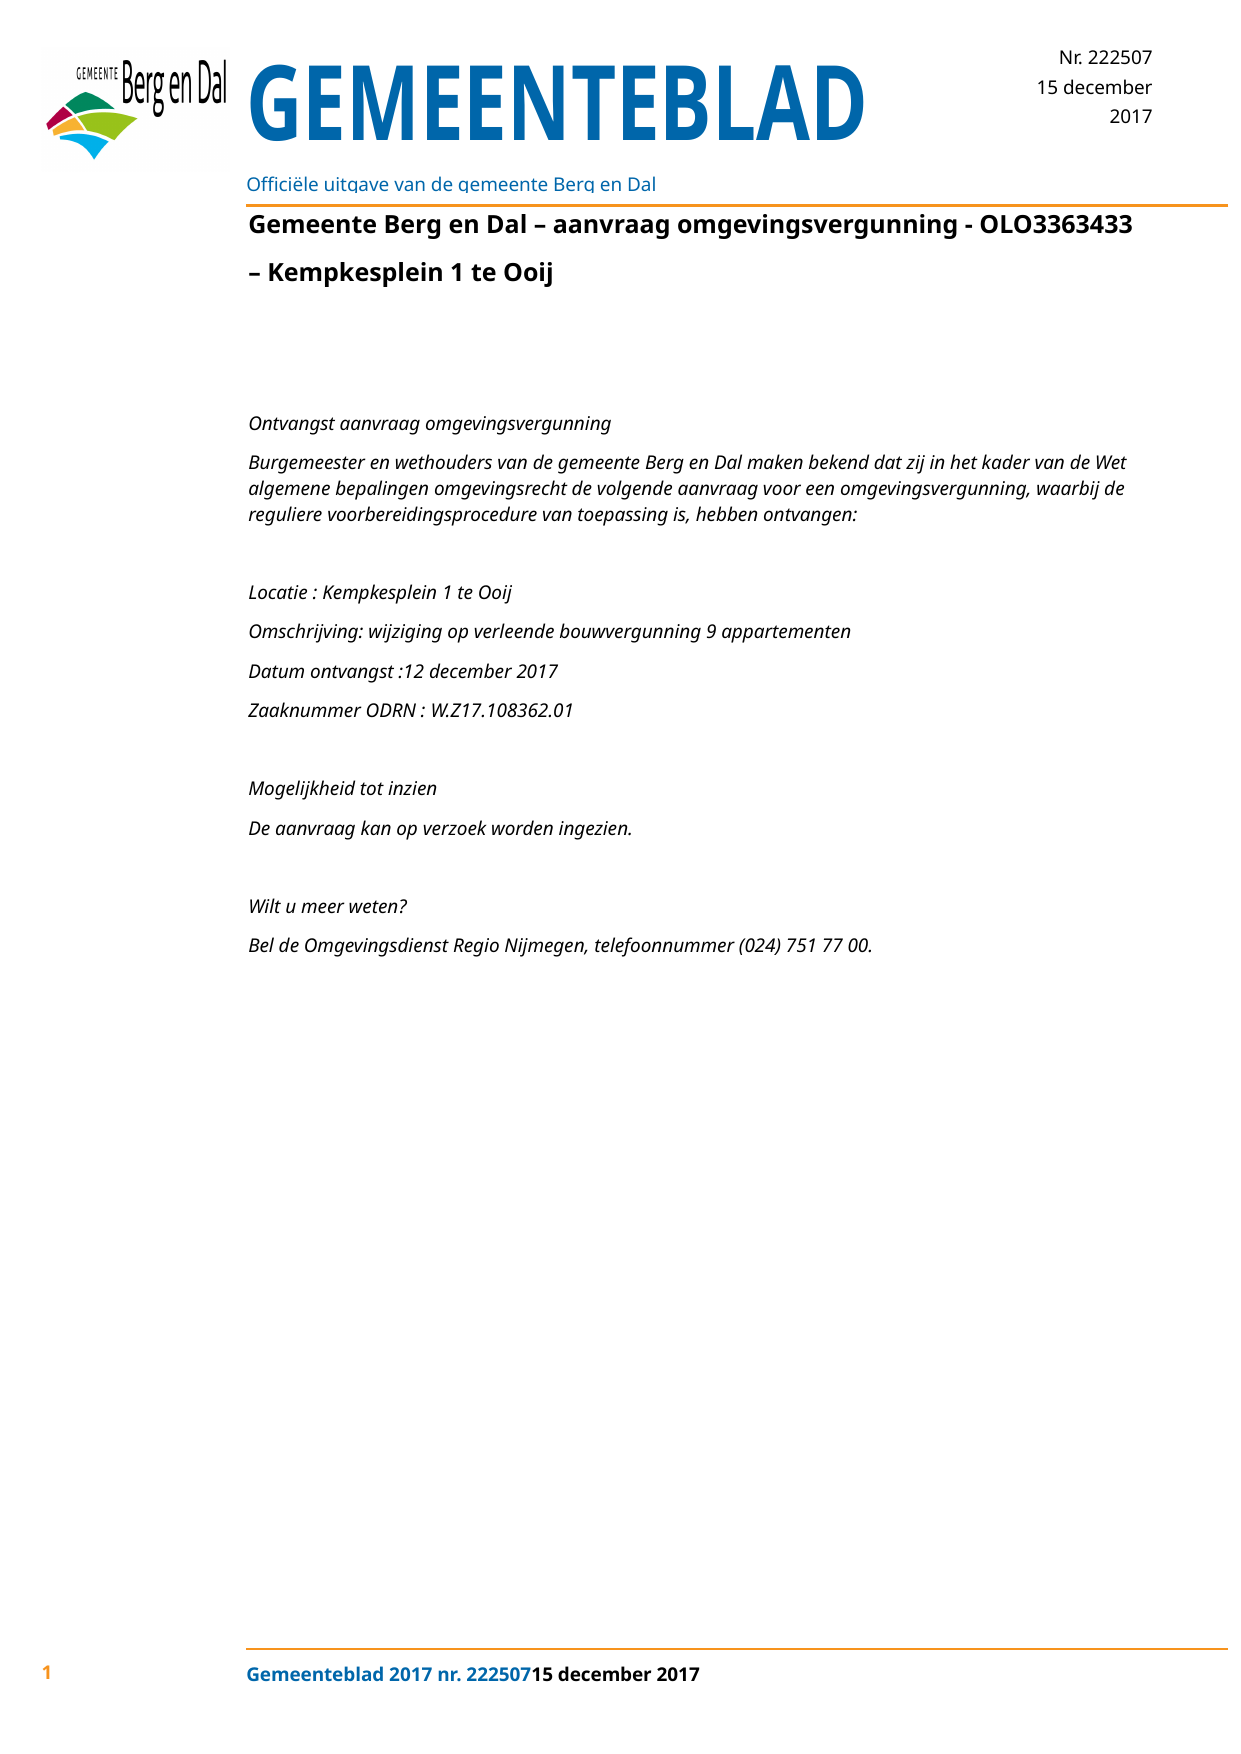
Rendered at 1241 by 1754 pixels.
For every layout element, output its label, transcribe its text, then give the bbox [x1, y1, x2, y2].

text Omschrijving: wijziging op verleende bouwvergunning 9 appartementen [248, 618, 1152, 644]
text Datum ontvangst :12 december 2017 [248, 658, 1152, 683]
text De aanvraag kan op verzoek worden ingezien. [248, 815, 1152, 841]
text Bel de Omgevingsdienst Regio Nijmegen, telefoonnummer (024) 751 77 00. [248, 933, 1152, 958]
text Ontvangst aanvraag omgevingsvergunning [248, 410, 1152, 436]
text Gemeente Berg en Dal – aanvraag omgevingsvergunning - OLO3363433 – Kempkesplein 1 te Ooij [248, 207, 1152, 288]
text Wilt u meer weten? [248, 893, 1152, 919]
text Zaaknummer ODRN : W.Z17.108362.01 [248, 697, 1152, 723]
text Locatie : Kempkesplein 1 te Ooij [248, 579, 1152, 605]
text Burgemeester en wethouders van de gemeente Berg en Dal maken bekend dat zij in het kader van de Wet algemene bepalingen omgevingsrecht de volgende aanvraag voor een omgevingsvergunning, waarbij de reguliere voorbereidingsprocedure van toepassing is, hebben ontvangen: [248, 449, 1152, 526]
text Mogelijkheid tot inzien [248, 776, 1152, 801]
picture [41, 47, 231, 172]
